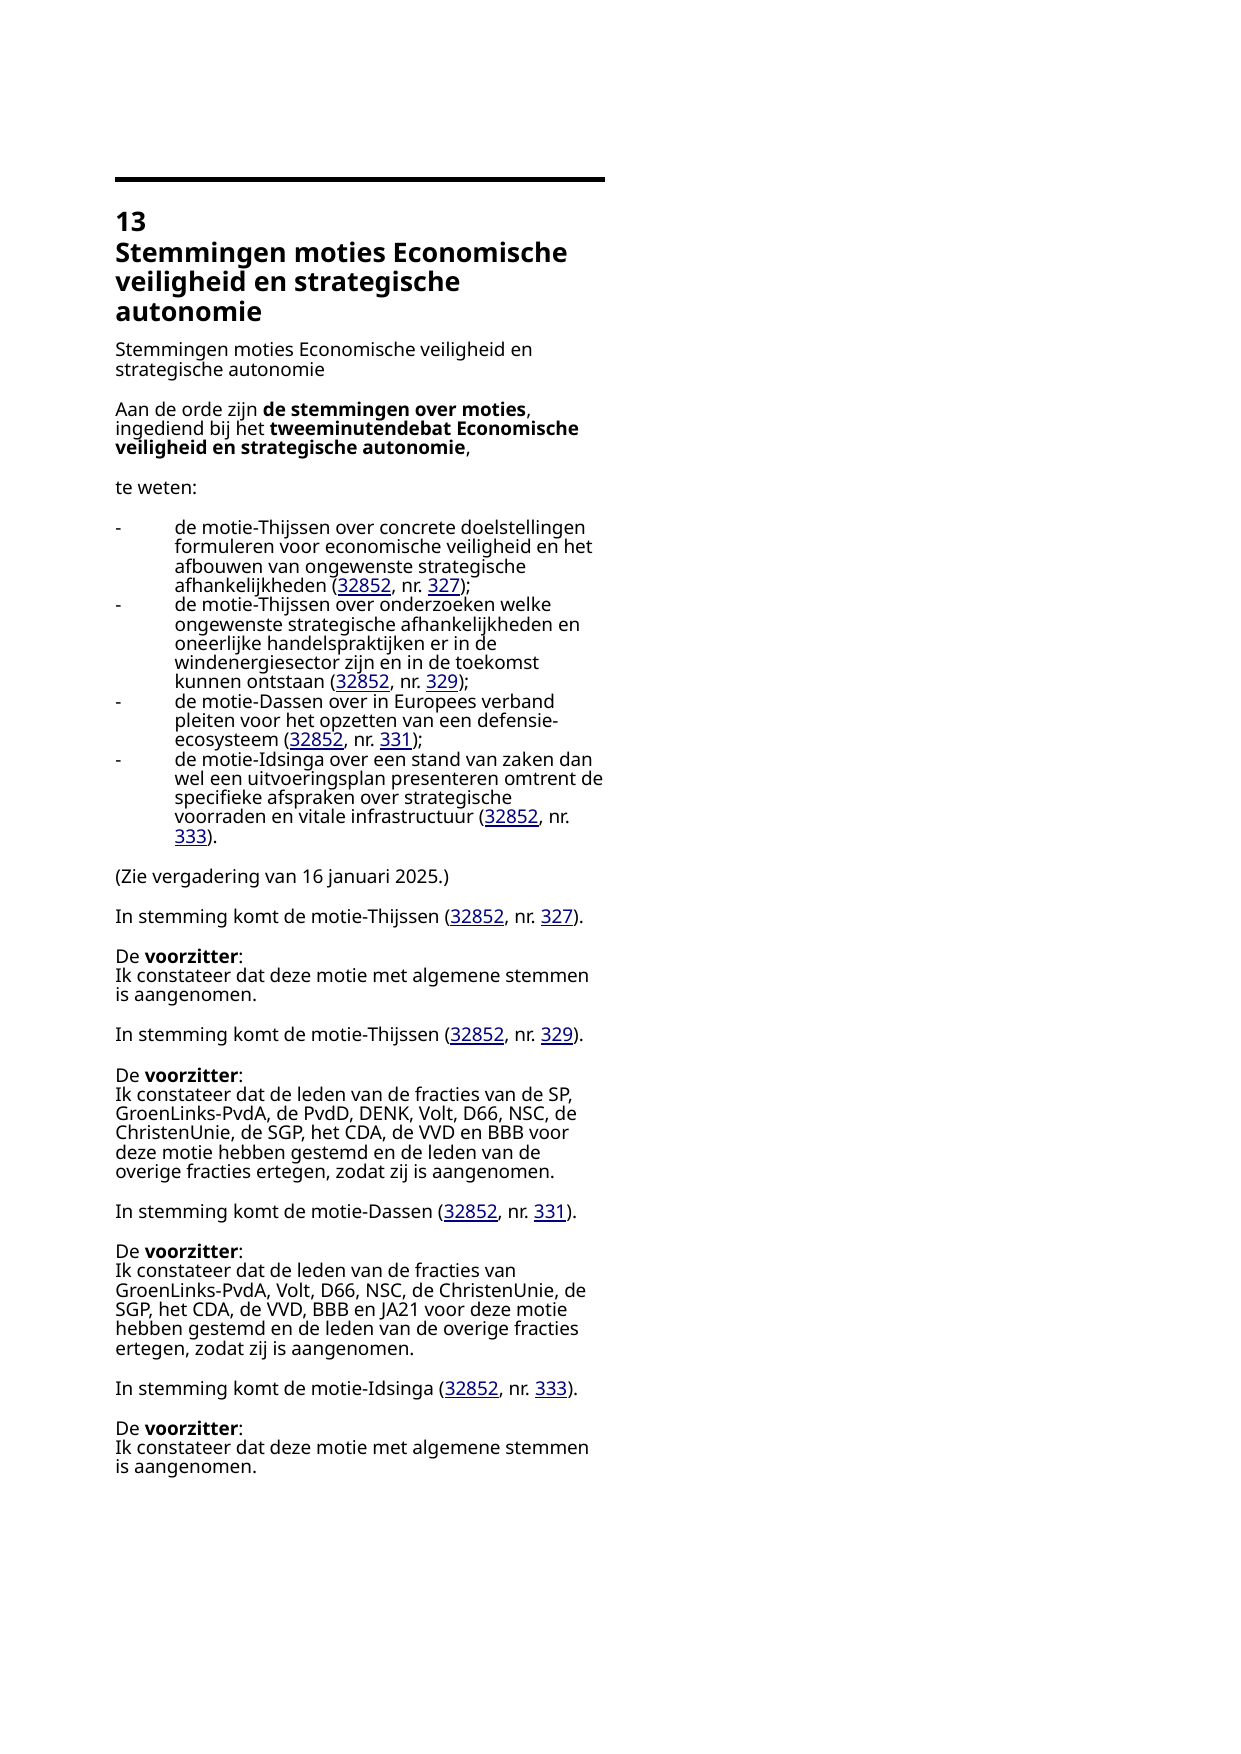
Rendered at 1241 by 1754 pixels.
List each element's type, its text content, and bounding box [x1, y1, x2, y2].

list de motie-Thijssen over concrete doelstellingen formuleren voor economische veiligheid en het afbouwen van ongewenste strategische afhankelijkheden (32852, nr. 327); [115, 519, 605, 596]
text Ik constateer dat de leden van de fracties van de SP, GroenLinks-PvdA, de PvdD, DENK, Volt, D66, NSC, de ChristenUnie, de SGP, het CDA, de VVD en BBB voor deze motie hebben gestemd en de leden van de overige fracties ertegen, zodat zij is aangenomen. [115, 1086, 605, 1182]
text De voorzitter: [115, 1067, 605, 1086]
text (Zie vergadering van 16 januari 2025.) [115, 868, 605, 887]
text In stemming komt de motie-Idsinga (32852, nr. 333). [115, 1379, 605, 1399]
text In stemming komt de motie-Dassen (32852, nr. 331). [115, 1203, 605, 1222]
text De voorzitter: [115, 1420, 605, 1439]
text 13 [115, 203, 605, 239]
text De voorzitter: [115, 1243, 605, 1262]
list de motie-Idsinga over een stand van zaken dan wel een uitvoeringsplan presenteren omtrent de specifieke afspraken over strategische voorraden en vitale infrastructuur (32852, nr. 333). [115, 751, 605, 847]
text Stemmingen moties Economische veiligheid en strategische autonomie [115, 239, 605, 341]
text te weten: [115, 479, 605, 498]
text Ik constateer dat deze motie met algemene stemmen is aangenomen. [115, 1439, 605, 1477]
text In stemming komt de motie-Thijssen (32852, nr. 329). [115, 1026, 605, 1046]
text Ik constateer dat de leden van de fracties van GroenLinks-PvdA, Volt, D66, NSC, de ChristenUnie, de SGP, het CDA, de VVD, BBB en JA21 voor deze motie hebben gestemd en de leden van de overige fracties ertegen, zodat zij is aangenomen. [115, 1262, 605, 1359]
list de motie-Dassen over in Europees verband pleiten voor het opzetten van een defensie-ecosysteem (32852, nr. 331); [115, 693, 605, 751]
text Stemmingen moties Economische veiligheid en strategische autonomie [115, 341, 605, 380]
text De voorzitter: [115, 948, 605, 967]
text Aan de orde zijn de stemmingen over moties, ingediend bij het tweeminutendebat Economische veiligheid en strategische autonomie, [115, 401, 605, 458]
list de motie-Thijssen over onderzoeken welke ongewenste strategische afhankelijkheden en oneerlijke handelspraktijken er in de windenergiesector zijn en in de toekomst kunnen ontstaan (32852, nr. 329); [115, 596, 605, 693]
text In stemming komt de motie-Thijssen (32852, nr. 327). [115, 908, 605, 927]
text Ik constateer dat deze motie met algemene stemmen is aangenomen. [115, 967, 605, 1006]
